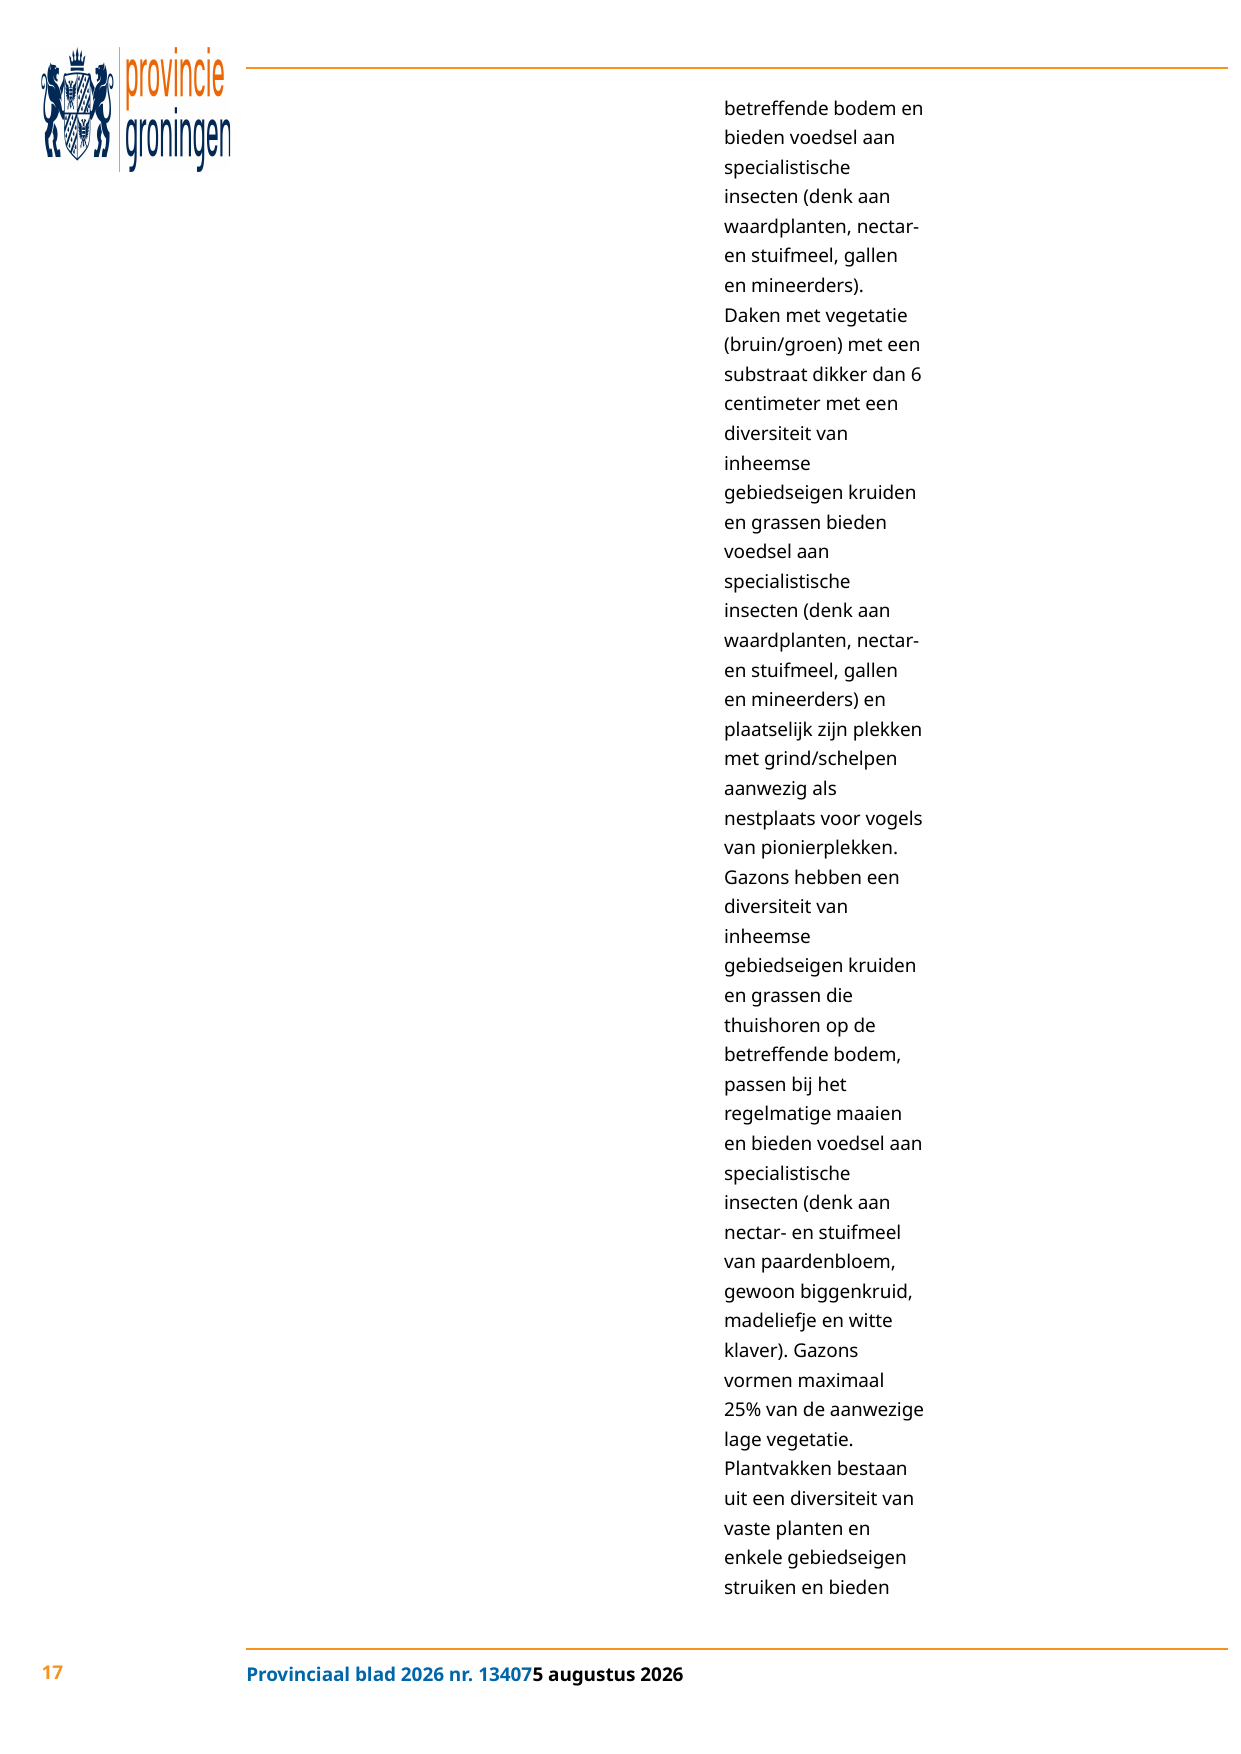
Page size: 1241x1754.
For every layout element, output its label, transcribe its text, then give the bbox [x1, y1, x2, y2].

table_cell [248, 95, 407, 1600]
table_cell [565, 95, 724, 1600]
picture [41, 47, 231, 172]
table_cell betreffende bodem en bieden voedsel aan specialistische insecten (denk aan waardplanten, nectar- en stuifmeel, gallen en mineerders). Daken met vegetatie (bruin/groen) met een substraat dikker dan 6 centimeter met een diversiteit van inheemse gebiedseigen kruiden en grassen bieden voedsel aan specialistische insecten (denk aan waardplanten, nectar- en stuifmeel, gallen en mineerders) en plaatselijk zijn plekken met grind/schelpen aanwezig als nestplaats voor vogels van pionierplekken. Gazons hebben een diversiteit van inheemse gebiedseigen kruiden en grassen die thuishoren op de betreffende bodem, passen bij het regelmatige maaien en bieden voedsel aan specialistische insecten (denk aan nectar- en stuifmeel van paardenbloem, gewoon biggenkruid, madeliefje en witte klaver). Gazons vormen maximaal 25% van de aanwezige lage vegetatie. Plantvakken bestaan uit een diversiteit van vaste planten en enkele gebiedseigen struiken en bieden [724, 95, 924, 1600]
table_cell [924, 95, 1152, 1600]
table_cell [407, 95, 565, 1600]
